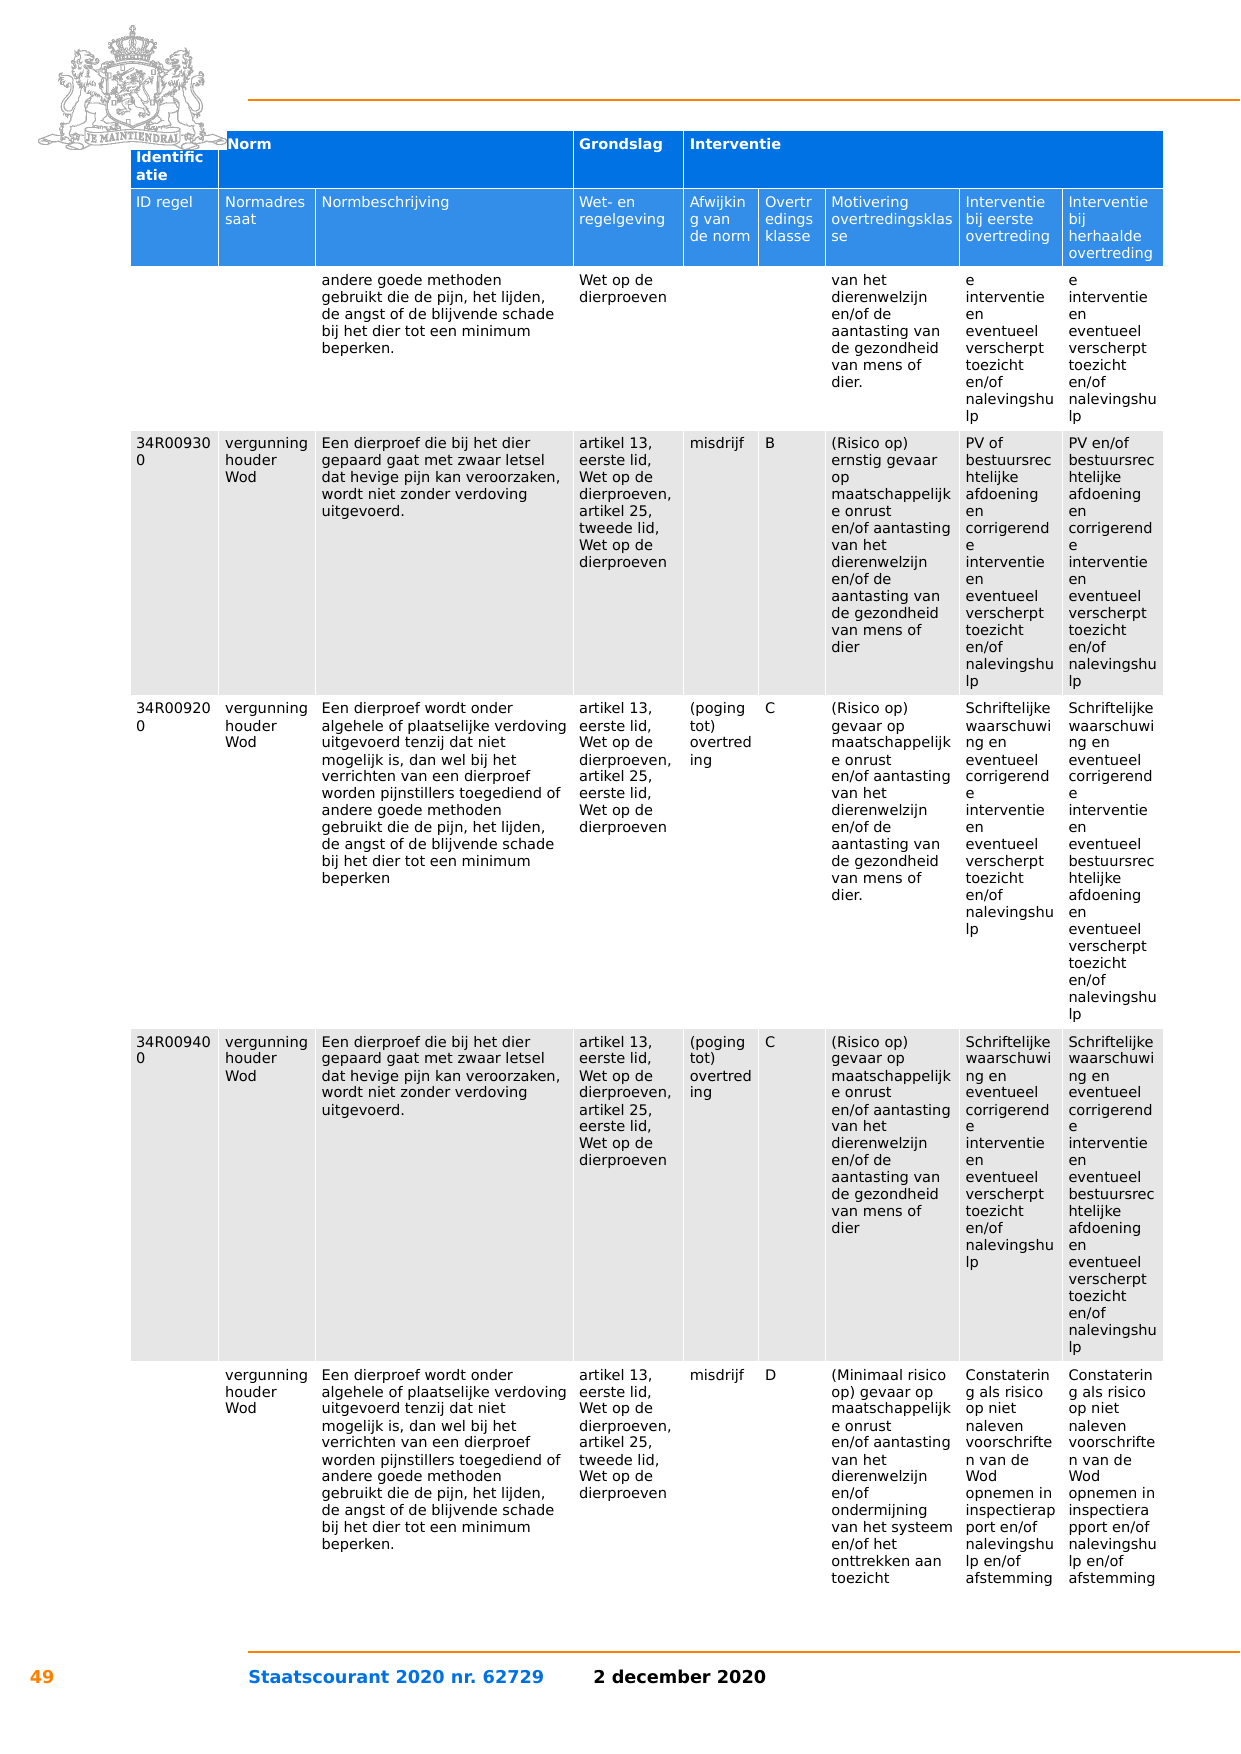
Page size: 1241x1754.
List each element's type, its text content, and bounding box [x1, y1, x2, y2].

table_cell Constatering als risico op niet naleven voorschriften van de Wod opnemen in inspectierapport en/of nalevingshulp en/of afstemming [960, 1362, 1062, 1592]
table_cell Wet- en regelgeving [574, 189, 683, 266]
table_cell Normbeschrijving [316, 189, 573, 266]
table_header Interventie [684, 131, 1163, 188]
table_cell artikel 13, eerste lid, Wet op de dierproeven, artikel 25, tweede lid, Wet op de dierproeven [574, 1362, 683, 1592]
table_cell andere goede methoden gebruikt die de pijn, het lijden, de angst of de blijvende schade bij het dier tot een minimum beperken. [316, 268, 573, 429]
table_cell artikel 13, eerste lid, Wet op de dierproeven, artikel 25, eerste lid, Wet op de dierproeven [574, 696, 683, 1028]
table_cell Interventie bij herhaalde overtreding [1063, 189, 1163, 266]
table_cell Schriftelijke waarschuwing en eventueel corrigerende interventie en eventueel bestuursrechtelijke afdoening en eventueel verscherpt toezicht en/of nalevingshulp [1063, 696, 1163, 1028]
table_cell B [759, 431, 825, 695]
table_cell Interventie bij eerste overtreding [960, 189, 1062, 266]
table_cell 34R009300 [131, 431, 218, 695]
table_cell PV of bestuursrechtelijke afdoening en corrigerende interventie en eventueel verscherpt toezicht en/of nalevingshulp [960, 431, 1062, 695]
table_cell Normadressaat [219, 189, 315, 266]
table_cell 34R009400 [131, 1029, 218, 1361]
table_cell e interventie en eventueel verscherpt toezicht en/of nalevingshulp [1063, 268, 1163, 429]
table_cell Een dierproef die bij het dier gepaard gaat met zwaar letsel dat hevige pijn kan veroorzaken, wordt niet zonder verdoving uitgevoerd. [316, 1029, 573, 1361]
table_cell Schriftelijke waarschuwing en eventueel corrigerende interventie en eventueel verscherpt toezicht en/of nalevingshulp [960, 696, 1062, 1028]
table_cell (poging tot) overtreding [684, 1029, 758, 1361]
table_cell vergunninghouder Wod [219, 1362, 315, 1592]
table_cell Een dierproef die bij het dier gepaard gaat met zwaar letsel dat hevige pijn kan veroorzaken, wordt niet zonder verdoving uitgevoerd. [316, 431, 573, 695]
table_cell Een dierproef wordt onder algehele of plaatselijke verdoving uitgevoerd tenzij dat niet mogelijk is, dan wel bij het verrichten van een dierproef worden pijnstillers toegediend of andere goede methoden gebruikt die de pijn, het lijden, de angst of de blijvende schade bij het dier tot een minimum beperken. [316, 1362, 573, 1592]
table_header Identificatie [131, 150, 218, 188]
table_cell Motivering overtredingsklasse [826, 189, 959, 266]
table_cell (Risico op) ernstig gevaar op maatschappelijke onrust en/of aantasting van het dierenwelzijn en/of de aantasting van de gezondheid van mens of dier [826, 431, 959, 695]
table_cell (Risico op) gevaar op maatschappelijke onrust en/of aantasting van het dierenwelzijn en/of de aantasting van de gezondheid van mens of dier [826, 1029, 959, 1361]
table_header Grondslag [574, 131, 683, 188]
table_cell Overtredingsklasse [759, 189, 825, 266]
table_cell PV en/of bestuursrechtelijke afdoening en corrigerende interventie en eventueel verscherpt toezicht en/of nalevingshulp [1063, 431, 1163, 695]
table_cell [131, 268, 218, 429]
table_cell (Risico op) gevaar op maatschappelijke onrust en/of aantasting van het dierenwelzijn en/of de aantasting van de gezondheid van mens of dier. [826, 696, 959, 1028]
table_cell Afwijking van de norm [684, 189, 758, 266]
table_cell vergunninghouder Wod [219, 431, 315, 695]
table_cell C [759, 696, 825, 1028]
table_cell Wet op de dierproeven [574, 268, 683, 429]
table_cell misdrijf [684, 431, 758, 695]
picture [38, 25, 227, 150]
table_cell ID regel [131, 189, 218, 266]
table_cell 34R009200 [131, 696, 218, 1028]
table_cell D [759, 1362, 825, 1592]
table_cell e interventie en eventueel verscherpt toezicht en/of nalevingshulp [960, 268, 1062, 429]
table_cell Schriftelijke waarschuwing en eventueel corrigerende interventie en eventueel verscherpt toezicht en/of nalevingshulp [960, 1029, 1062, 1361]
table_cell vergunninghouder Wod [219, 1029, 315, 1361]
table_cell artikel 13, eerste lid, Wet op de dierproeven, artikel 25, eerste lid, Wet op de dierproeven [574, 1029, 683, 1361]
table_cell [131, 1362, 218, 1592]
table_cell van het dierenwelzijn en/of de aantasting van de gezondheid van mens of dier. [826, 268, 959, 429]
table_cell artikel 13, eerste lid, Wet op de dierproeven, artikel 25, tweede lid, Wet op de dierproeven [574, 431, 683, 695]
table_cell [759, 268, 825, 429]
table_cell (poging tot) overtreding [684, 696, 758, 1028]
table_cell vergunninghouder Wod [219, 696, 315, 1028]
table_cell [219, 268, 315, 429]
table_cell Constatering als risico op niet naleven voorschriften van de Wod opnemen in inspectierapport en/of nalevingshulp en/of afstemming [1063, 1362, 1163, 1592]
table_cell Een dierproef wordt onder algehele of plaatselijke verdoving uitgevoerd tenzij dat niet mogelijk is, dan wel bij het verrichten van een dierproef worden pijnstillers toegediend of andere goede methoden gebruikt die de pijn, het lijden, de angst of de blijvende schade bij het dier tot een minimum beperken [316, 696, 573, 1028]
table_cell (Minimaal risico op) gevaar op maatschappelijke onrust en/of aantasting van het dierenwelzijn en/of ondermijning van het systeem en/of het onttrekken aan toezicht [826, 1362, 959, 1592]
table_cell C [759, 1029, 825, 1361]
table_cell Schriftelijke waarschuwing en eventueel corrigerende interventie en eventueel bestuursrechtelijke afdoening en eventueel verscherpt toezicht en/of nalevingshulp [1063, 1029, 1163, 1361]
table_header Norm [219, 131, 573, 188]
table_cell [684, 268, 758, 429]
table_cell misdrijf [684, 1362, 758, 1592]
